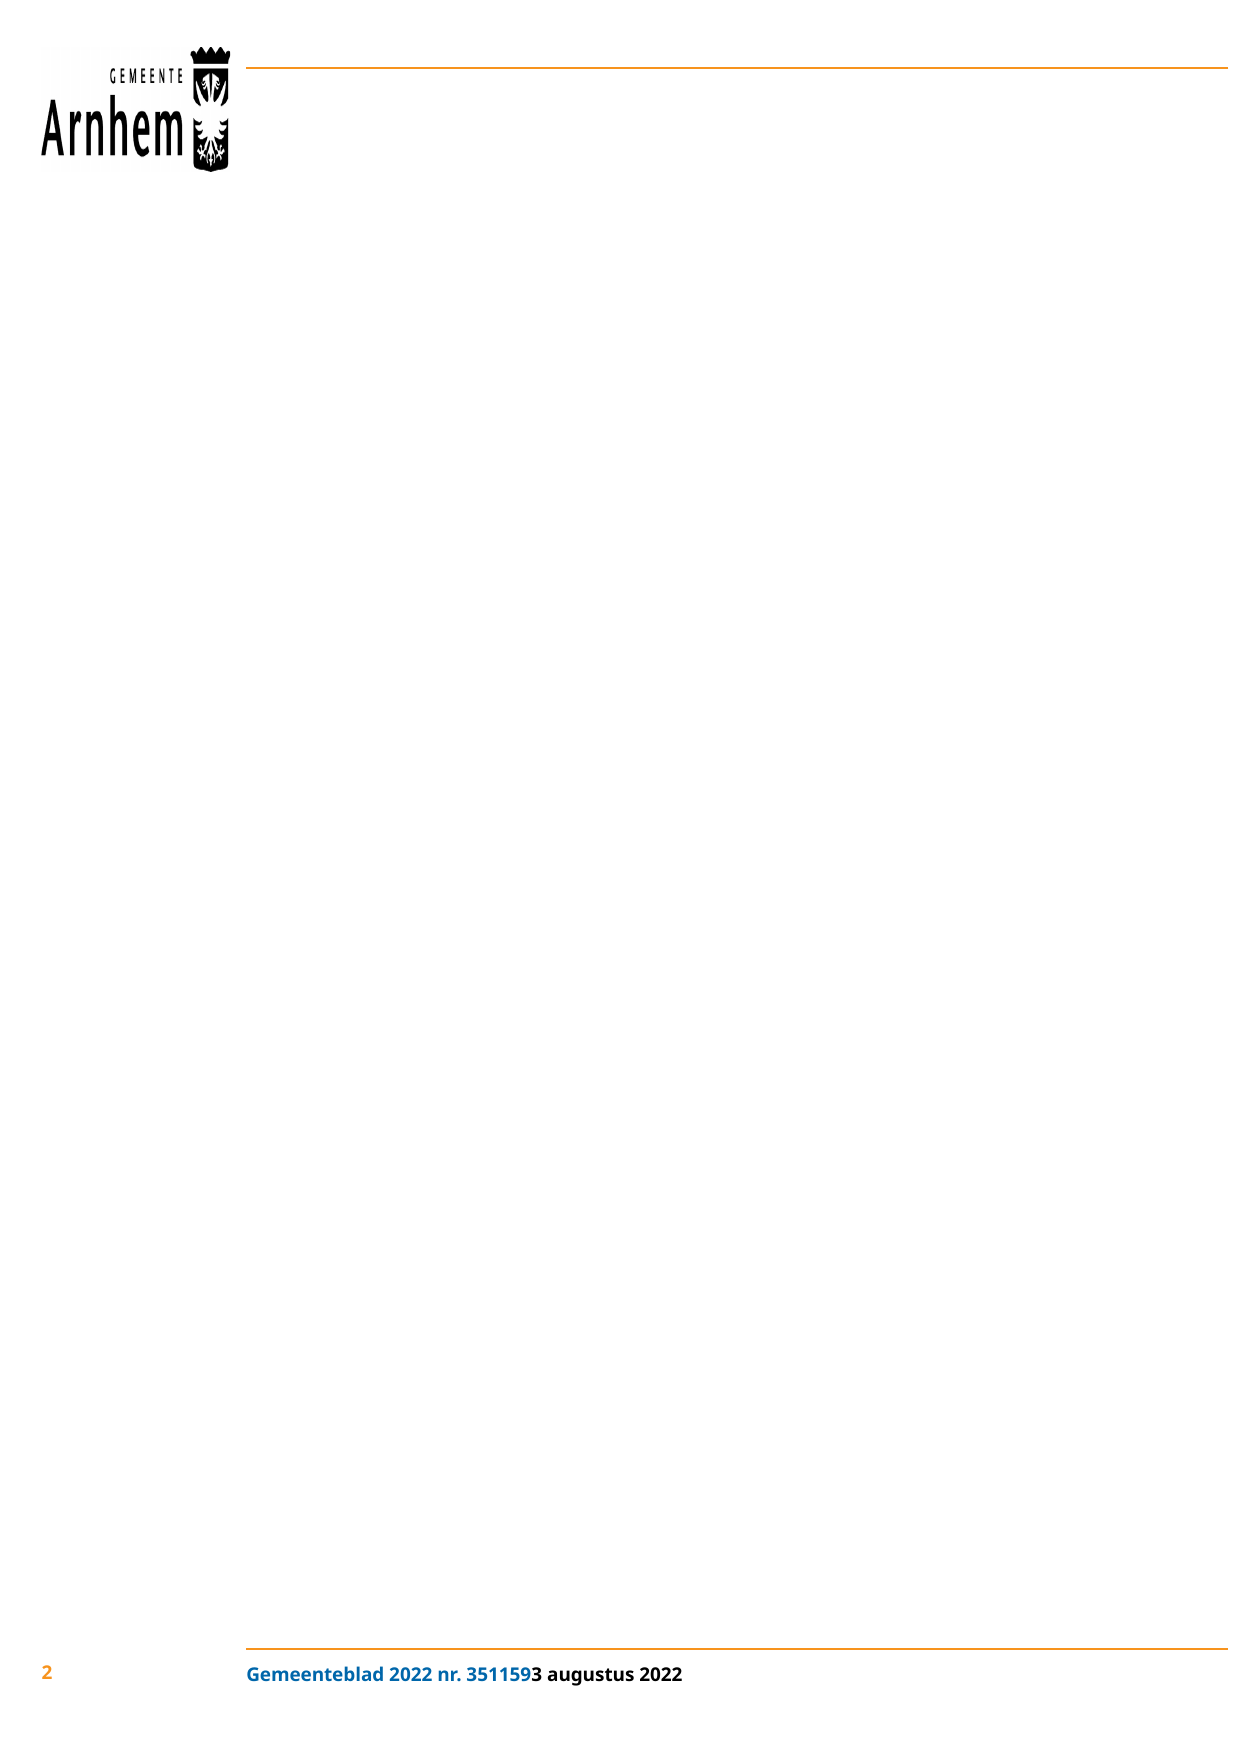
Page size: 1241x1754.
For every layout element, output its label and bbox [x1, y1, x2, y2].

picture [41, 47, 231, 172]
